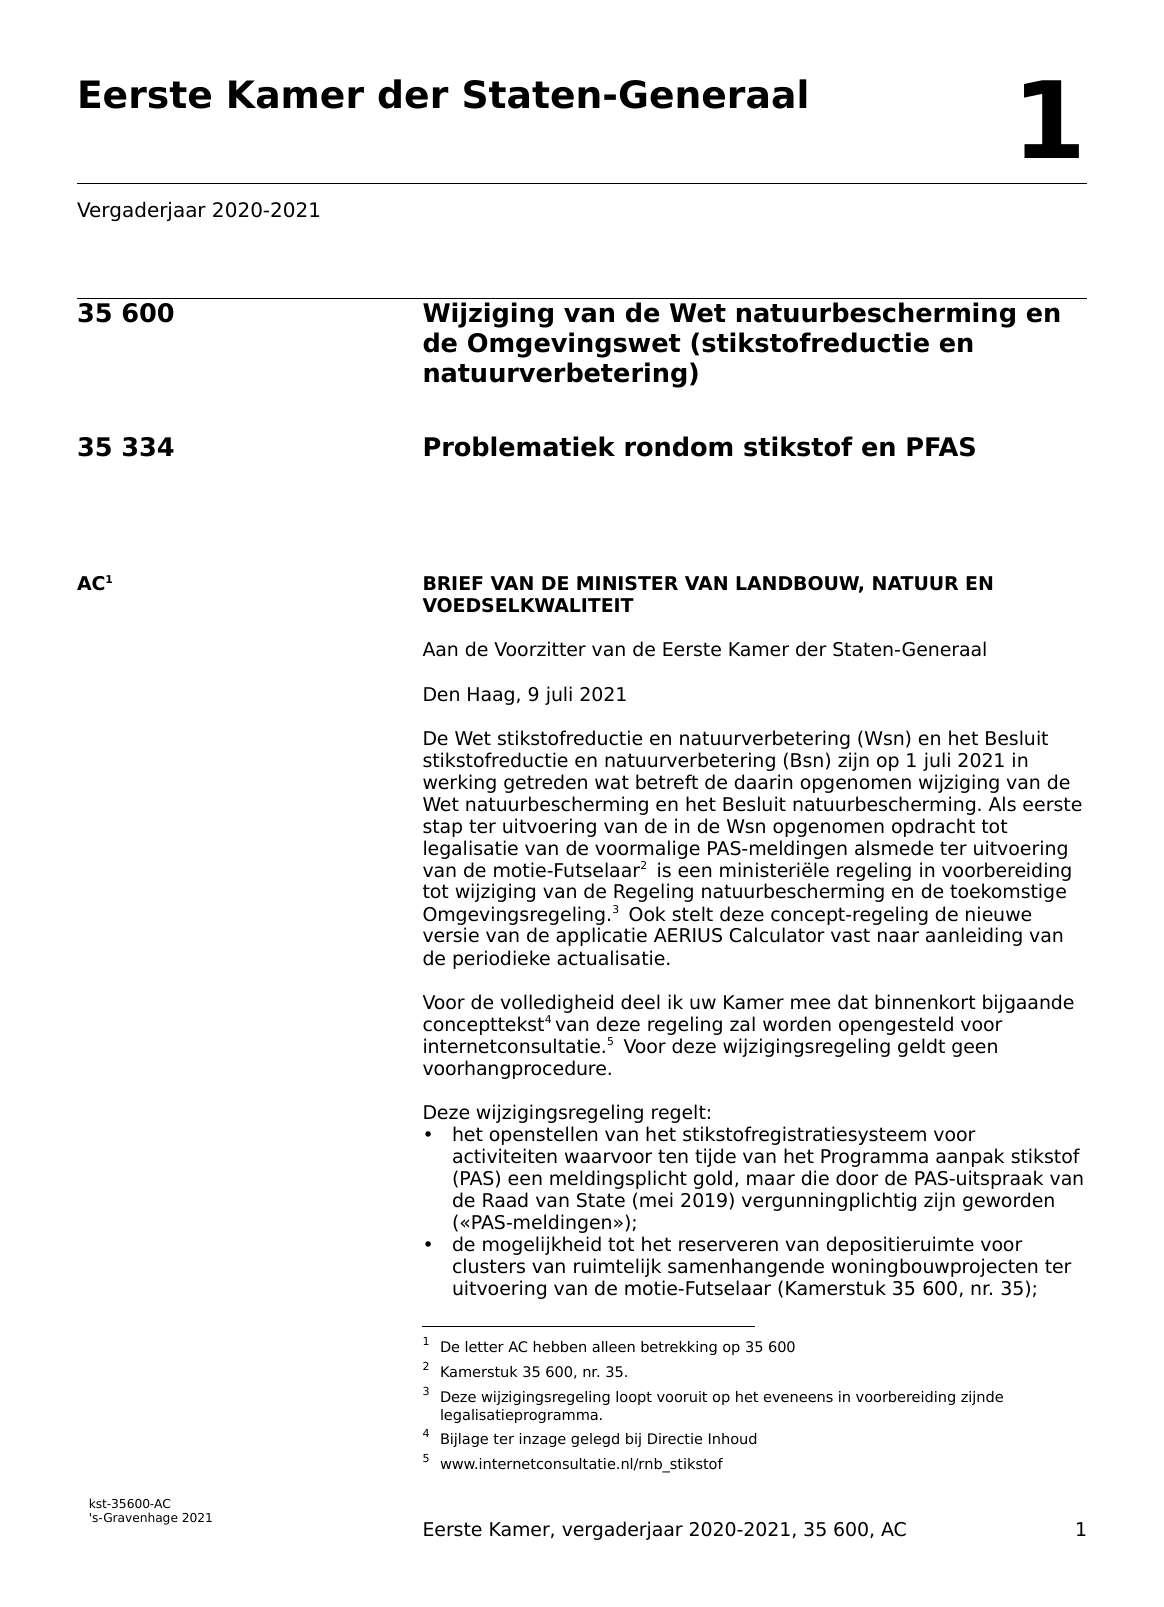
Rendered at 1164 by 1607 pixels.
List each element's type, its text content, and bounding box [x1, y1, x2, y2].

text De letter AC hebben alleen betrekking op 35 600 [422, 1335, 1087, 1357]
text Bijlage ter inzage gelegd bij Directie Inhoud [422, 1427, 1087, 1449]
text www.internetconsultatie.nl/rnb_stikstof [422, 1452, 1087, 1474]
subtitle 35 334 Problematiek rondom stikstof en PFAS [77, 432, 1087, 462]
table_header 1 [886, 59, 1087, 183]
text Aan de Voorzitter van de Eerste Kamer der Staten-Generaal [422, 639, 1087, 661]
text De Wet stikstofreductie en natuurverbetering (Wsn) en het Besluit stikstofreductie en natuurverbetering (Bsn) zijn op 1 juli 2021 in werking getreden wat betreft de daarin opgenomen wijziging van de Wet natuurbescherming en het Besluit natuurbescherming. Als eerste stap ter uitvoering van de in de Wsn opgenomen opdracht tot legalisatie van de voormalige PAS-meldingen alsmede ter uitvoering van de motie-Futselaar is een ministeriële regeling in voorbereiding tot wijziging van de Regeling natuurbescherming en de toekomstige Omgevingsregeling. Ook stelt deze concept-regeling de nieuwe versie van de applicatie AERIUS Calculator vast naar aanleiding van de periodieke actualisatie. [422, 728, 1087, 969]
subtitle AC BRIEF VAN DE MINISTER VAN LANDBOUW, NATUUR EN VOEDSELKWALITEIT [77, 573, 1087, 617]
subtitle 35 600 Wijziging van de Wet natuurbescherming en de Omgevingswet (stikstofreductie en natuurverbetering) [77, 299, 1087, 388]
table_header Eerste Kamer der Staten-Generaal [77, 59, 886, 183]
text kst-35600-AC [88, 1497, 323, 1511]
text Kamerstuk 35 600, nr. 35. [422, 1360, 1087, 1382]
text • het openstellen van het stikstofregistratiesysteem voor activiteiten waarvoor ten tijde van het Programma aanpak stikstof (PAS) een meldingsplicht gold, maar die door de PAS-uitspraak van de Raad van State (mei 2019) vergunningplichtig zijn geworden («PAS-meldingen»); [422, 1124, 1087, 1233]
text • de mogelijkheid tot het reserveren van depositieruimte voor clusters van ruimtelijk samenhangende woningbouwprojecten ter uitvoering van de motie-Futselaar (Kamerstuk 35 600, nr. 35); [422, 1233, 1087, 1299]
text Deze wijzigingsregeling loopt vooruit op het eveneens in voorbereiding zijnde legalisatieprogramma. [422, 1385, 1087, 1424]
text Deze wijzigingsregeling regelt: [422, 1102, 1087, 1124]
text Voor de volledigheid deel ik uw Kamer mee dat binnenkort bijgaande concepttekstvan deze regeling zal worden opengesteld voor internetconsultatie. Voor deze wijzigingsregeling geldt geen voorhangprocedure. [422, 992, 1087, 1079]
table_cell Vergaderjaar 2020-2021 [77, 184, 1087, 298]
text Den Haag, 9 juli 2021 [422, 683, 1087, 705]
text 's-Gravenhage 2021 [88, 1511, 323, 1525]
